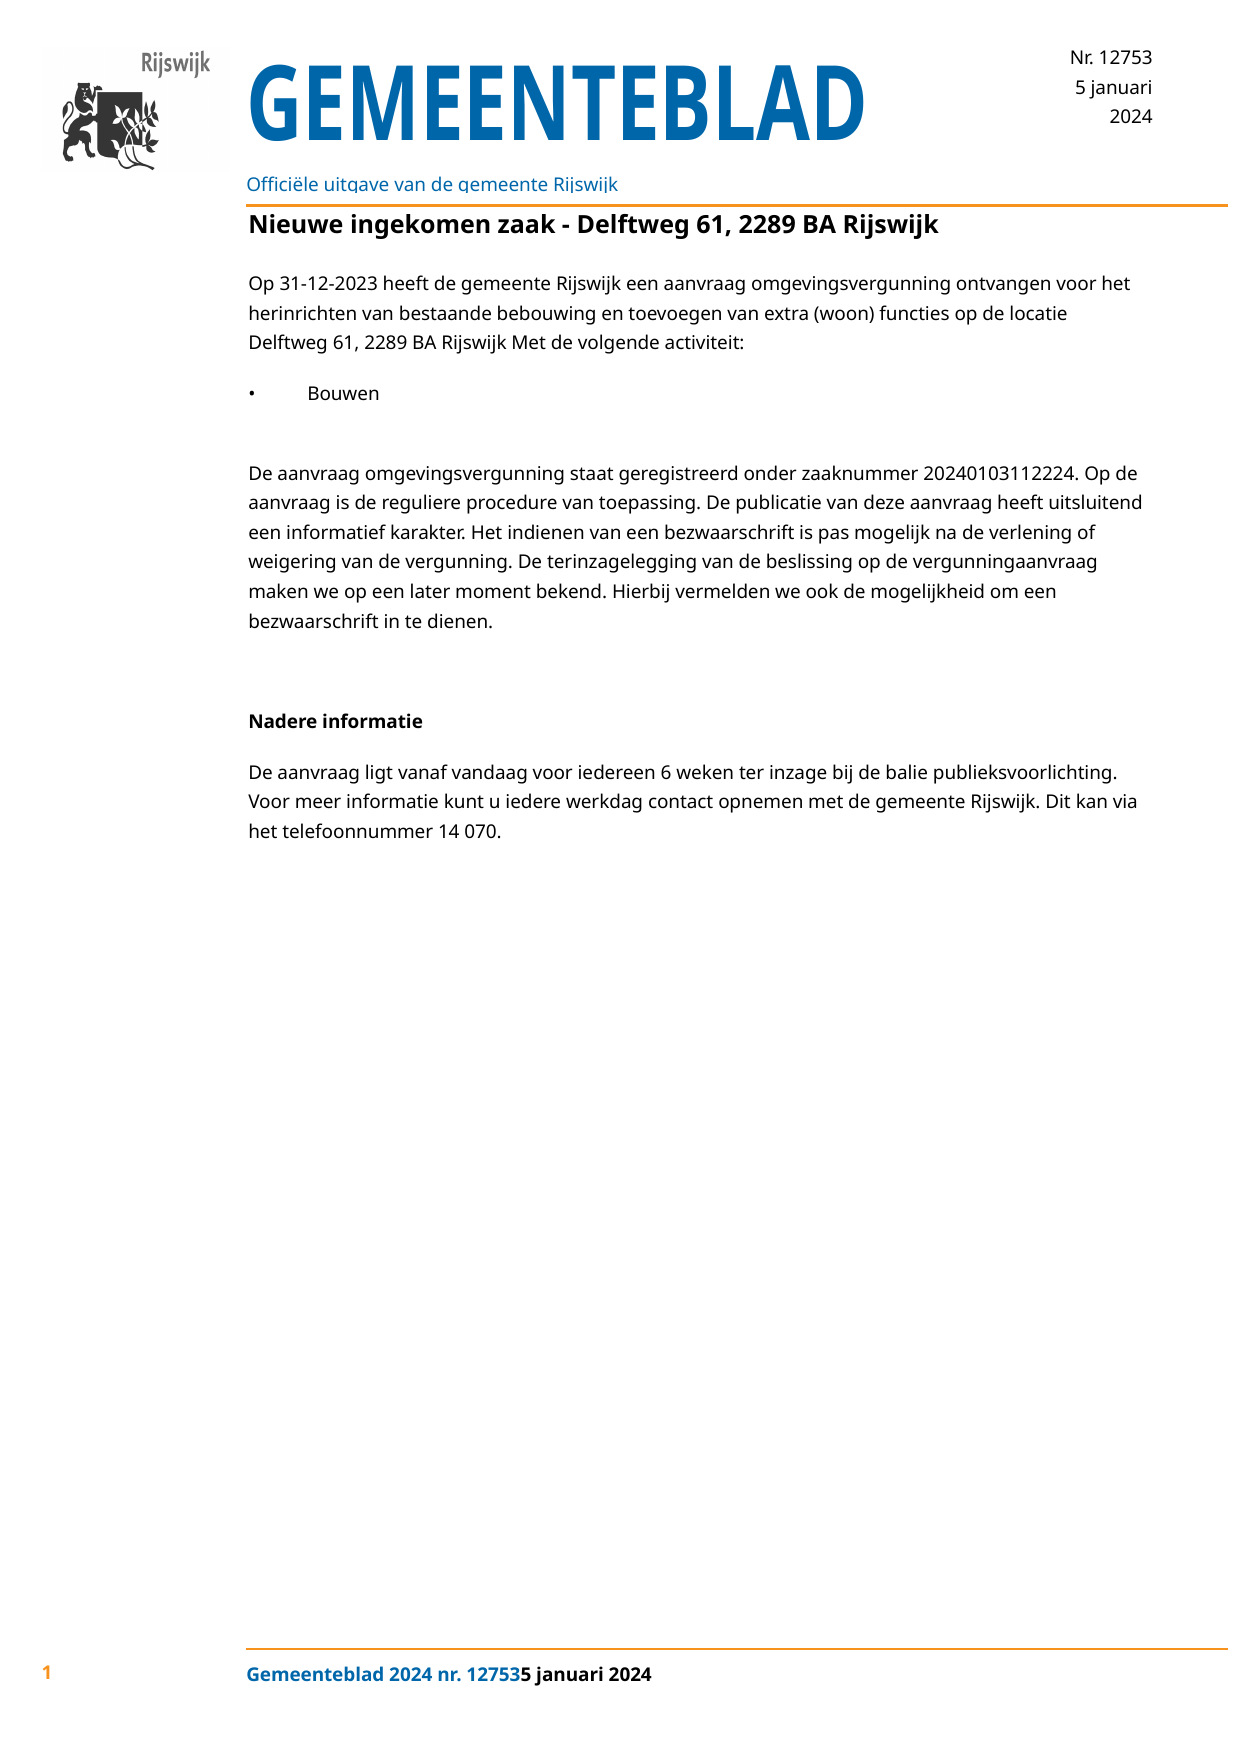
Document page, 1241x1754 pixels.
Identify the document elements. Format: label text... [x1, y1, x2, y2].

list Bouwen [248, 380, 1152, 406]
text De aanvraag omgevingsvergunning staat geregistreerd onder zaaknummer 20240103112224. Op de aanvraag is de reguliere procedure van toepassing. De publicatie van deze aanvraag heeft uitsluitend een informatief karakter. Het indienen van een bezwaarschrift is pas mogelijk na de verlening of weigering van de vergunning. De terinzagelegging van de beslissing op de vergunningaanvraag maken we op een later moment bekend. Hierbij vermelden we ook de mogelijkheid om een bezwaarschrift in te dienen. [248, 460, 1152, 633]
picture [41, 47, 231, 172]
text Nadere informatie [248, 709, 1152, 734]
text De aanvraag ligt vanaf vandaag voor iedereen 6 weken ter inzage bij de balie publieksvoorlichting. Voor meer informatie kunt u iedere werkdag contact opnemen met de gemeente Rijswijk. Dit kan via het telefoonnummer 14 070. [248, 759, 1152, 844]
text Op 31-12-2023 heeft de gemeente Rijswijk een aanvraag omgevingsvergunning ontvangen voor het herinrichten van bestaande bebouwing en toevoegen van extra (woon) functies op de locatie Delftweg 61, 2289 BA Rijswijk Met de volgende activiteit: [248, 270, 1152, 355]
text Nieuwe ingekomen zaak - Delftweg 61, 2289 BA Rijswijk [248, 207, 1152, 241]
